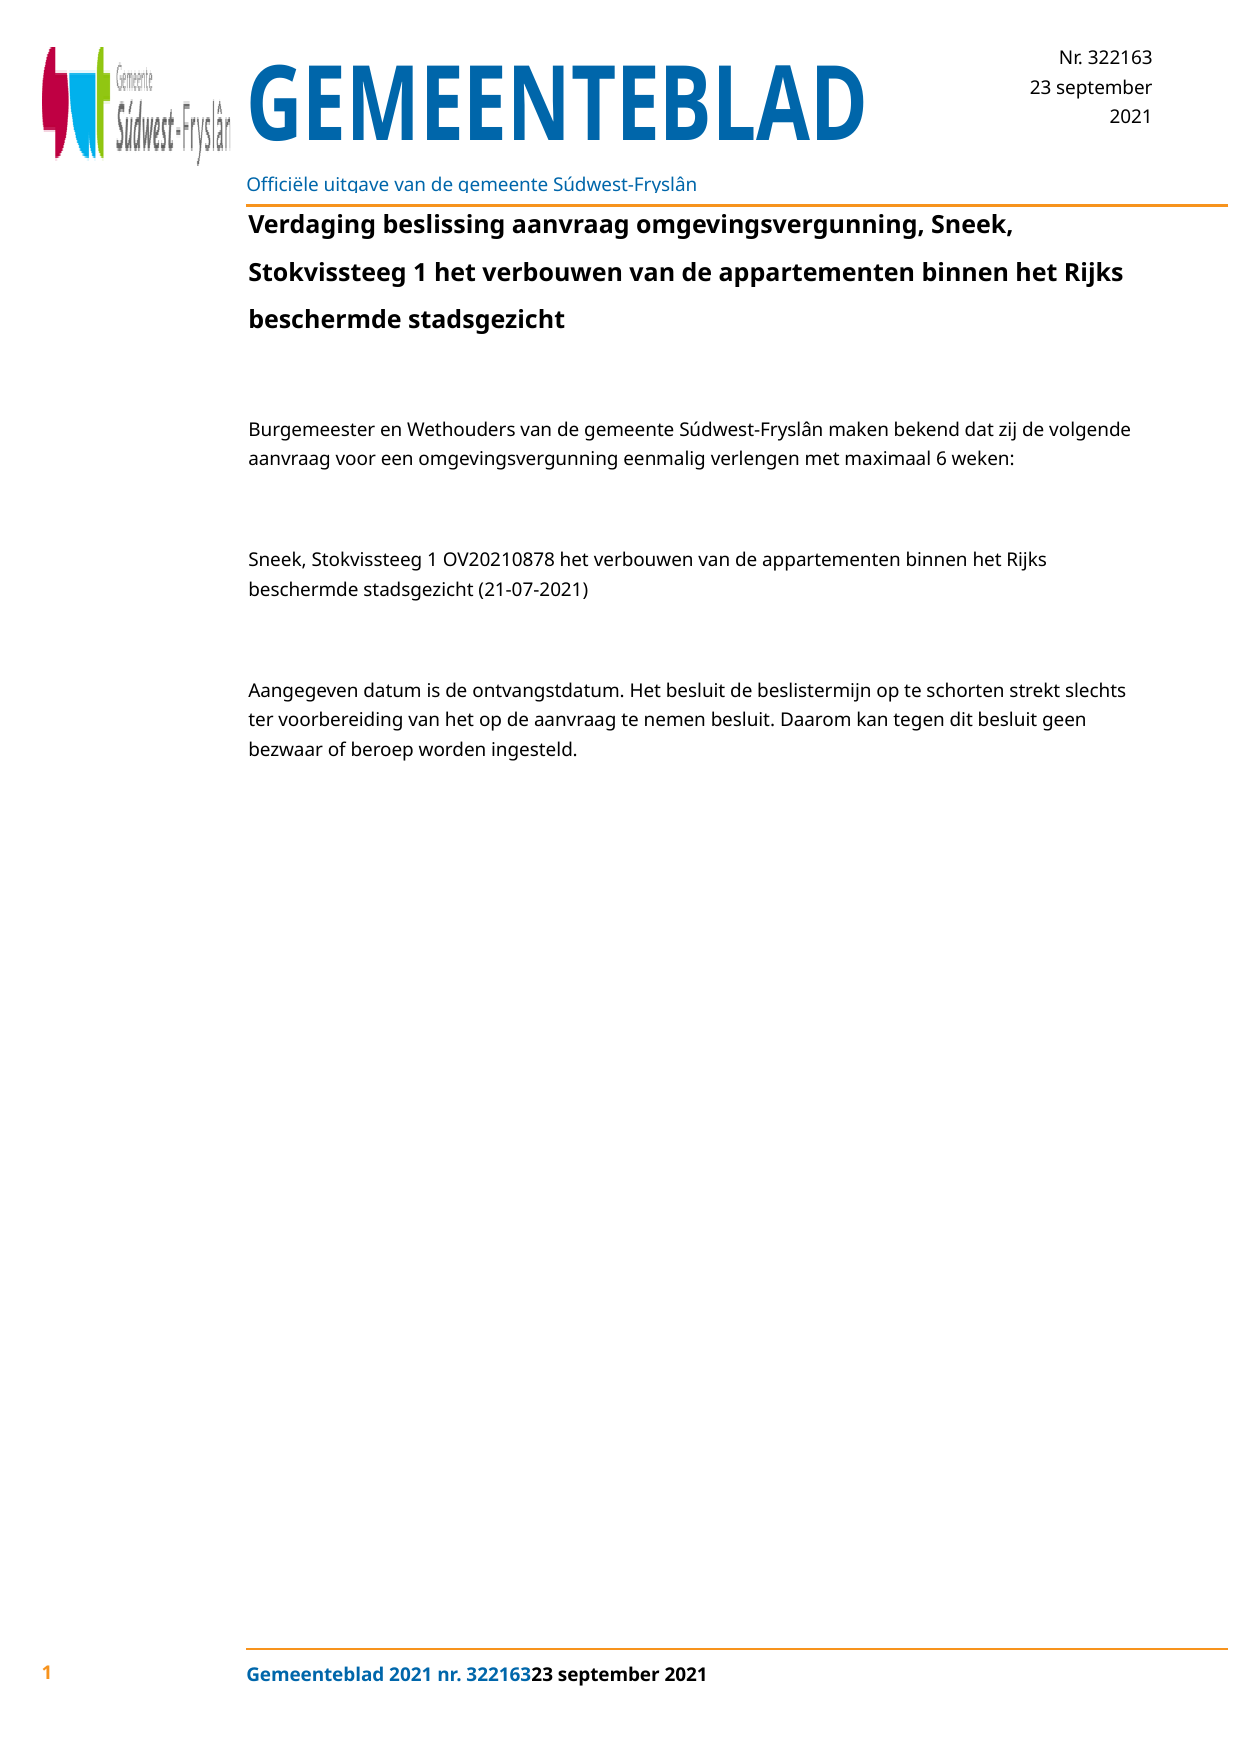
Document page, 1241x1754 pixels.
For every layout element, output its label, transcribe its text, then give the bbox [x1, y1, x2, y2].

text Verdaging beslissing aanvraag omgevingsvergunning, Sneek, Stokvissteeg 1 het verbouwen van de appartementen binnen het Rijks beschermde stadsgezicht [248, 207, 1152, 336]
text Aangegeven datum is de ontvangstdatum. Het besluit de beslistermijn op te schorten strekt slechts ter voorbereiding van het op de aanvraag te nemen besluit. Daarom kan tegen dit besluit geen bezwaar of beroep worden ingesteld. [248, 677, 1152, 762]
text Burgemeester en Wethouders van de gemeente Súdwest-Fryslân maken bekend dat zij de volgende aanvraag voor een omgevingsvergunning eenmalig verlengen met maximaal 6 weken: [248, 416, 1152, 471]
picture [41, 47, 231, 172]
text Sneek, Stokvissteeg 1 OV20210878 het verbouwen van de appartementen binnen het Rijks beschermde stadsgezicht (21-07-2021) [248, 546, 1152, 602]
